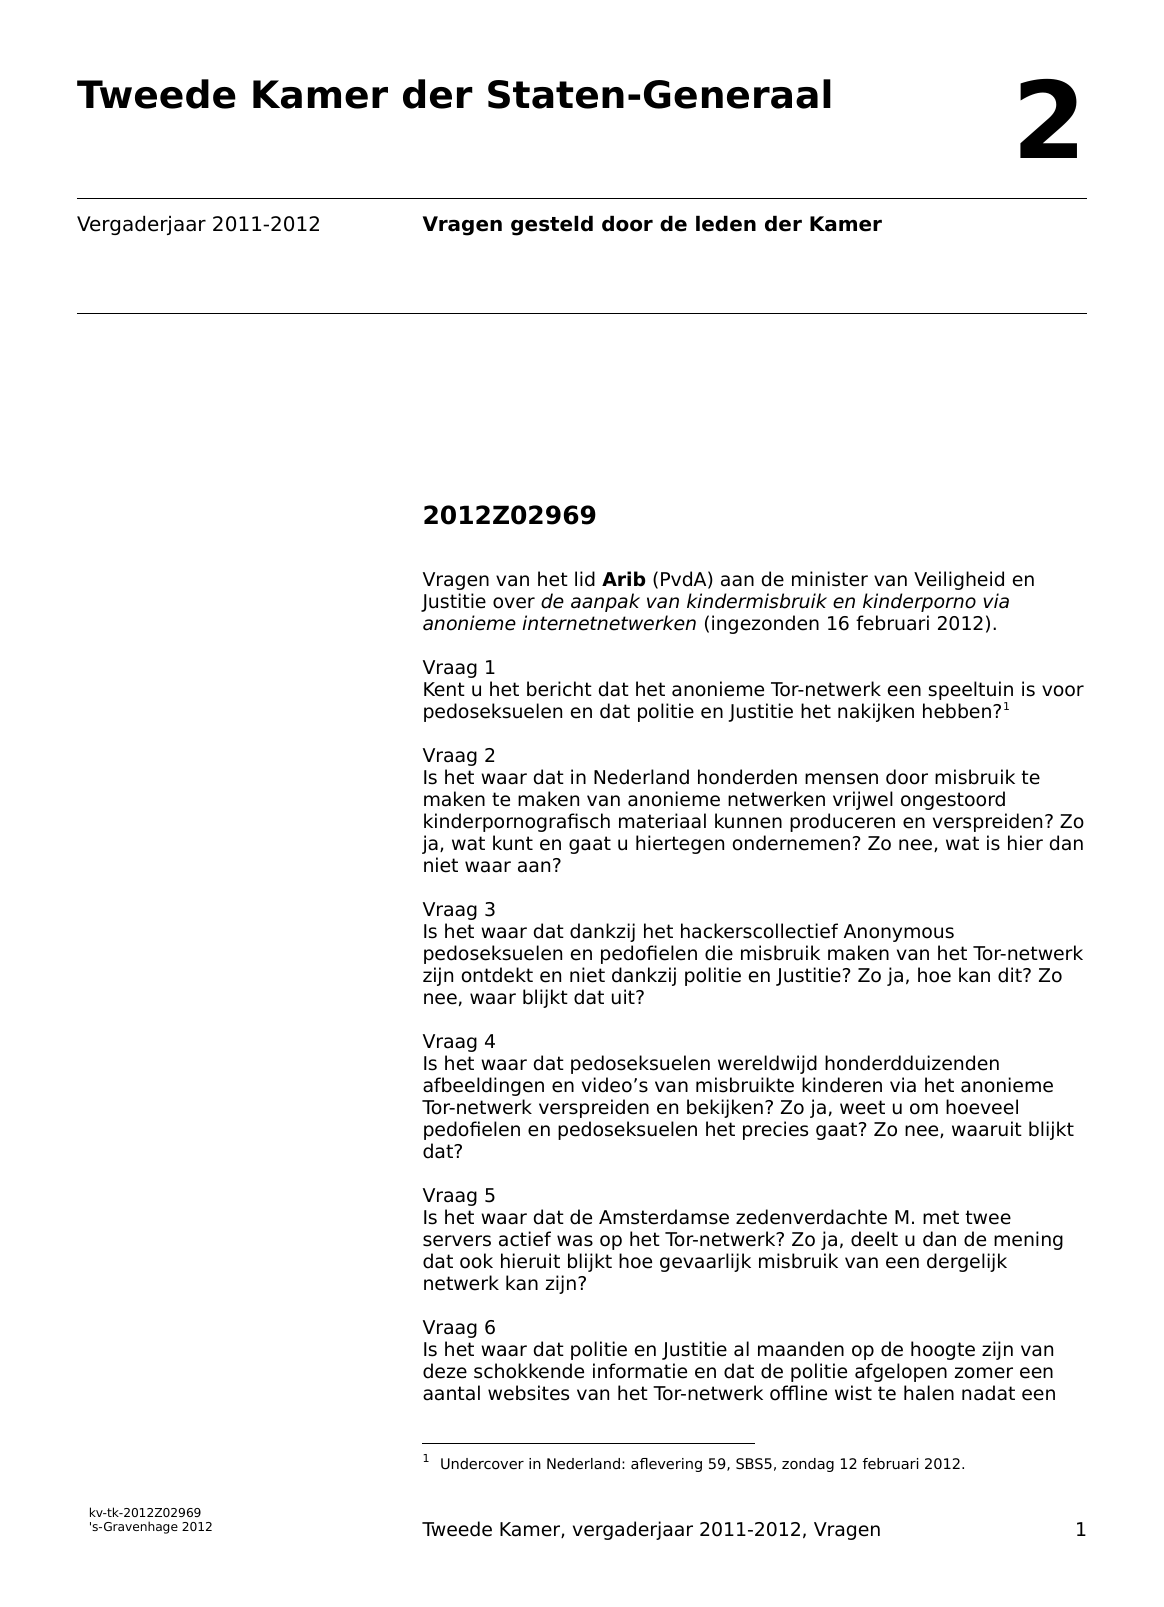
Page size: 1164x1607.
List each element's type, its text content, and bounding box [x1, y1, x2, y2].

text kv-tk-2012Z02969 [88, 1506, 323, 1520]
table_cell Vergaderjaar 2011-2012 [77, 199, 422, 313]
text Vraag 5 [422, 1185, 1087, 1207]
text Undercover in Nederland: aflevering 59, SBS5, zondag 12 februari 2012. [422, 1452, 1087, 1474]
text Is het waar dat in Nederland honderden mensen door misbruik te maken te maken van anonieme netwerken vrijwel ongestoord kinderpornografisch materiaal kunnen produceren en verspreiden? Zo ja, wat kunt en gaat u hiertegen ondernemen? Zo nee, wat is hier dan niet waar aan? [422, 767, 1087, 877]
text Vraag 2 [422, 745, 1087, 767]
table_cell Vragen gesteld door de leden der Kamer [422, 199, 1087, 313]
text Vragen van het lid Arib (PvdA) aan de minister van Veiligheid en Justitie over de aanpak van kindermisbruik en kinderporno via anonieme internetnetwerken (ingezonden 16 februari 2012). [422, 569, 1087, 635]
text Is het waar dat dankzij het hackerscollectief Anonymous pedoseksuelen en pedofielen die misbruik maken van het Tor-netwerk zijn ontdekt en niet dankzij politie en Justitie? Zo ja, hoe kan dit? Zo nee, waar blijkt dat uit? [422, 921, 1087, 1009]
text 's-Gravenhage 2012 [88, 1520, 323, 1534]
text Is het waar dat pedoseksuelen wereldwijd honderdduizenden afbeeldingen en video’s van misbruikte kinderen via het anonieme Tor-netwerk verspreiden en bekijken? Zo ja, weet u om hoeveel pedofielen en pedoseksuelen het precies gaat? Zo nee, waaruit blijkt dat? [422, 1053, 1087, 1163]
text Vraag 4 [422, 1031, 1087, 1053]
text Is het waar dat de Amsterdamse zedenverdachte M. met twee servers actief was op het Tor-netwerk? Zo ja, deelt u dan de mening dat ook hieruit blijkt hoe gevaarlijk misbruik van een dergelijk netwerk kan zijn? [422, 1207, 1087, 1295]
text Vraag 1 [422, 657, 1087, 679]
text 2012Z02969 [422, 501, 1087, 531]
text Vraag 3 [422, 899, 1087, 921]
text Is het waar dat politie en Justitie al maanden op de hoogte zijn van deze schokkende informatie en dat de politie afgelopen zomer een aantal websites van het Tor-netwerk offline wist te halen nadat een [422, 1339, 1087, 1405]
text Vraag 6 [422, 1317, 1087, 1339]
text Kent u het bericht dat het anonieme Tor-netwerk een speeltuin is voor pedoseksuelen en dat politie en Justitie het nakijken hebben? [422, 679, 1087, 723]
table_header Tweede Kamer der Staten-Generaal [77, 59, 886, 198]
table_header 2 [886, 59, 1087, 198]
